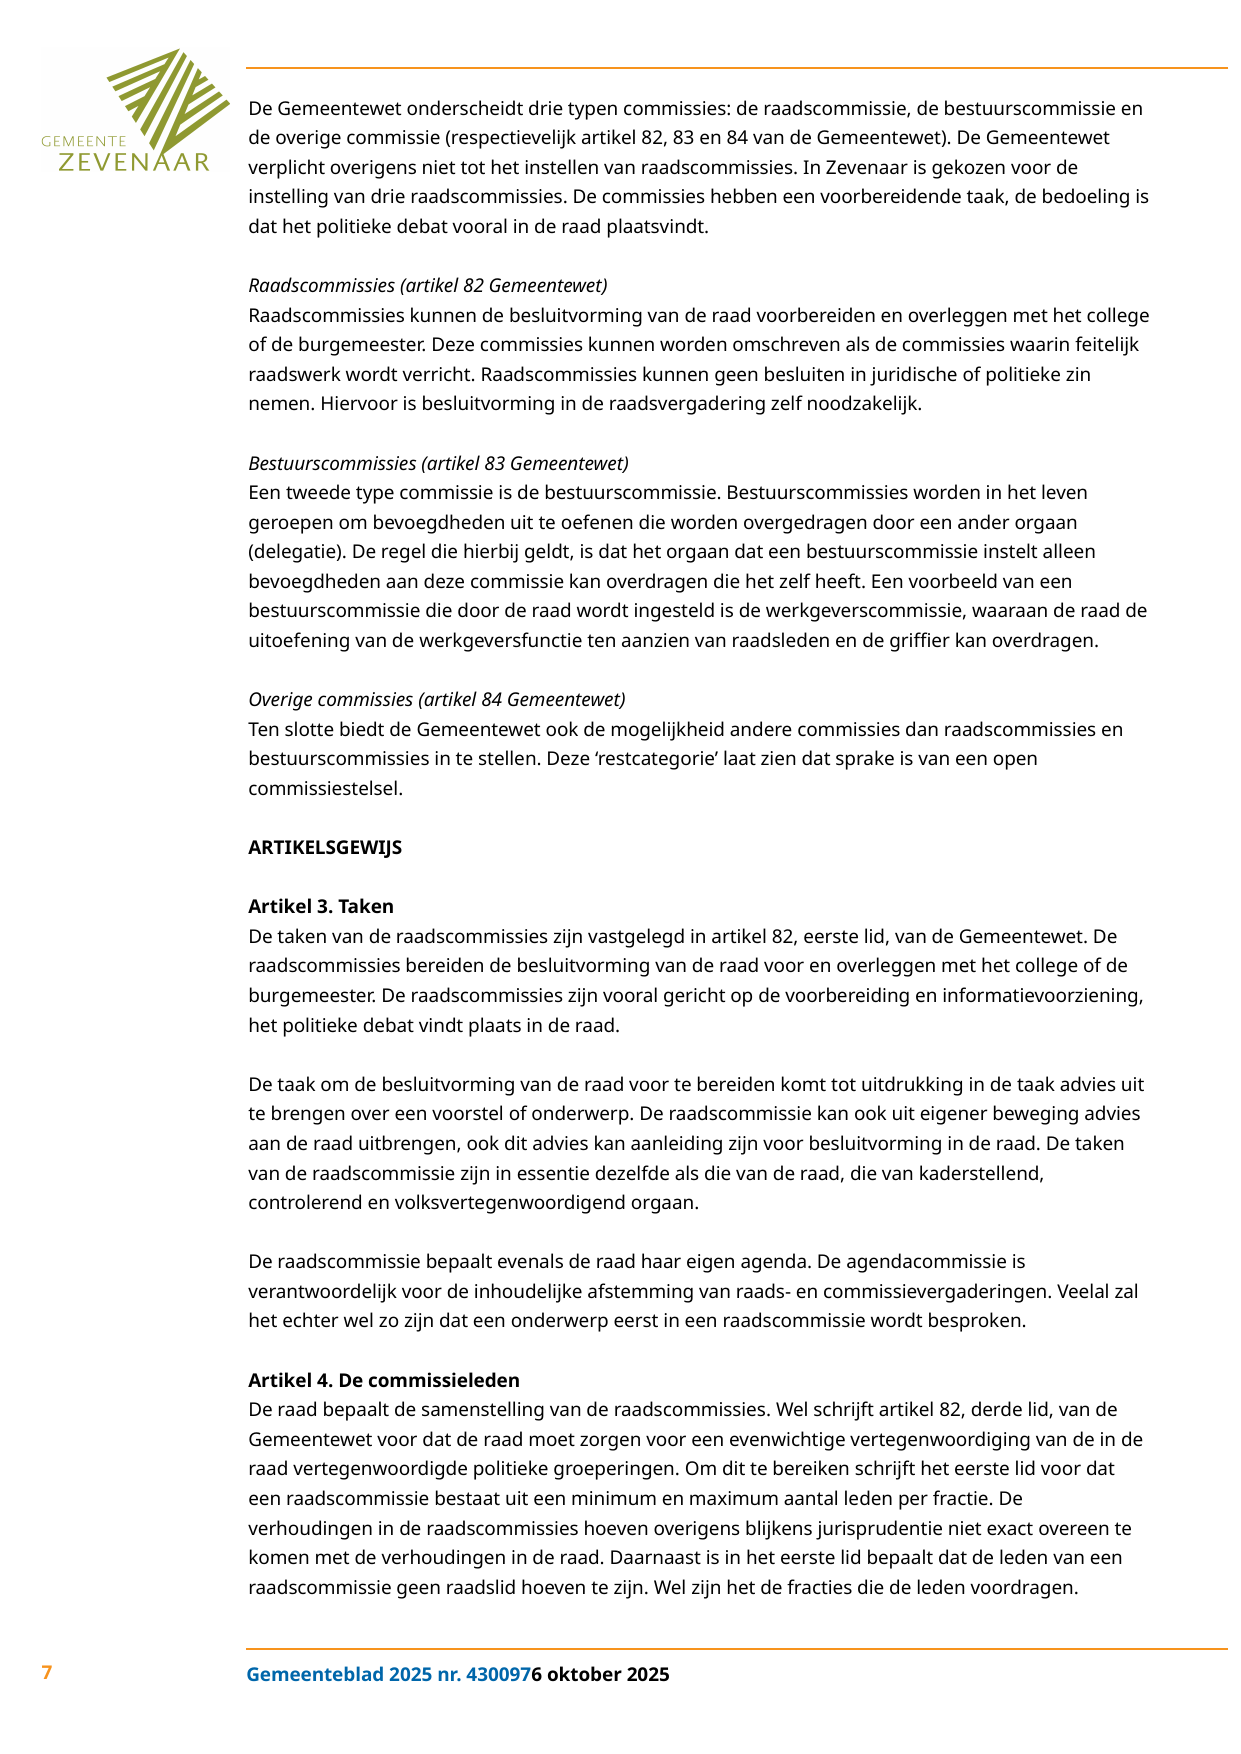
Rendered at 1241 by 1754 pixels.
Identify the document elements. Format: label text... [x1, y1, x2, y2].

text Raadscommissies kunnen de besluitvorming van de raad voorbereiden en overleggen met het college of de burgemeester. Deze commissies kunnen worden omschreven als de commissies waarin feitelijk raadswerk wordt verricht. Raadscommissies kunnen geen besluiten in juridische of politieke zin nemen. Hiervoor is besluitvorming in de raadsvergadering zelf noodzakelijk. [248, 302, 1152, 416]
picture [41, 47, 231, 172]
text ARTIKELSGEWIJS [248, 834, 1152, 860]
text Ten slotte biedt de Gemeentewet ook de mogelijkheid andere commissies dan raadscommissies en bestuurscommissies in te stellen. Deze ‘restcategorie’ laat zien dat sprake is van een open commissiestelsel. [248, 716, 1152, 801]
text Raadscommissies (artikel 82 Gemeentewet) [248, 272, 1152, 298]
text Een tweede type commissie is de bestuurscommissie. Bestuurscommissies worden in het leven geroepen om bevoegdheden uit te oefenen die worden overgedragen door een ander orgaan (delegatie). De regel die hierbij geldt, is dat het orgaan dat een bestuurscommissie instelt alleen bevoegdheden aan deze commissie kan overdragen die het zelf heeft. Een voorbeeld van een bestuurscommissie die door de raad wordt ingesteld is de werkgeverscommissie, waaraan de raad de uitoefening van de werkgeversfunctie ten aanzien van raadsleden en de griffier kan overdragen. [248, 479, 1152, 653]
text Artikel 3. Taken [248, 893, 1152, 919]
text Artikel 4. De commissieleden [248, 1367, 1152, 1393]
text De taken van de raadscommissies zijn vastgelegd in artikel 82, eerste lid, van de Gemeentewet. De raadscommissies bereiden de besluitvorming van de raad voor en overleggen met het college of de burgemeester. De raadscommissies zijn vooral gericht op de voorbereiding en informatievoorziening, het politieke debat vindt plaats in de raad. [248, 923, 1152, 1038]
text De raad bepaalt de samenstelling van de raadscommissies. Wel schrijft artikel 82, derde lid, van de Gemeentewet voor dat de raad moet zorgen voor een evenwichtige vertegenwoordiging van de in de raad vertegenwoordigde politieke groeperingen. Om dit te bereiken schrijft het eerste lid voor dat een raadscommissie bestaat uit een minimum en maximum aantal leden per fractie. De verhoudingen in de raadscommissies hoeven overigens blijkens jurisprudentie niet exact overeen te komen met de verhoudingen in de raad. Daarnaast is in het eerste lid bepaalt dat de leden van een raadscommissie geen raadslid hoeven te zijn. Wel zijn het de fracties die de leden voordragen. [248, 1396, 1152, 1600]
text Bestuurscommissies (artikel 83 Gemeentewet) [248, 450, 1152, 476]
text De taak om de besluitvorming van de raad voor te bereiden komt tot uitdrukking in de taak advies uit te brengen over een voorstel of onderwerp. De raadscommissie kan ook uit eigener beweging advies aan de raad uitbrengen, ook dit advies kan aanleiding zijn voor besluitvorming in de raad. De taken van de raadscommissie zijn in essentie dezelfde als die van de raad, die van kaderstellend, controlerend en volksvertegenwoordigend orgaan. [248, 1071, 1152, 1215]
text Overige commissies (artikel 84 Gemeentewet) [248, 686, 1152, 712]
text De raadscommissie bepaalt evenals de raad haar eigen agenda. De agendacommissie is verantwoordelijk voor de inhoudelijke afstemming van raads- en commissievergaderingen. Veelal zal het echter wel zo zijn dat een onderwerp eerst in een raadscommissie wordt besproken. [248, 1248, 1152, 1333]
text De Gemeentewet onderscheidt drie typen commissies: de raadscommissie, de bestuurscommissie en de overige commissie (respectievelijk artikel 82, 83 en 84 van de Gemeentewet). De Gemeentewet verplicht overigens niet tot het instellen van raadscommissies. In Zevenaar is gekozen voor de instelling van drie raadscommissies. De commissies hebben een voorbereidende taak, de bedoeling is dat het politieke debat vooral in de raad plaatsvindt. [248, 95, 1152, 239]
